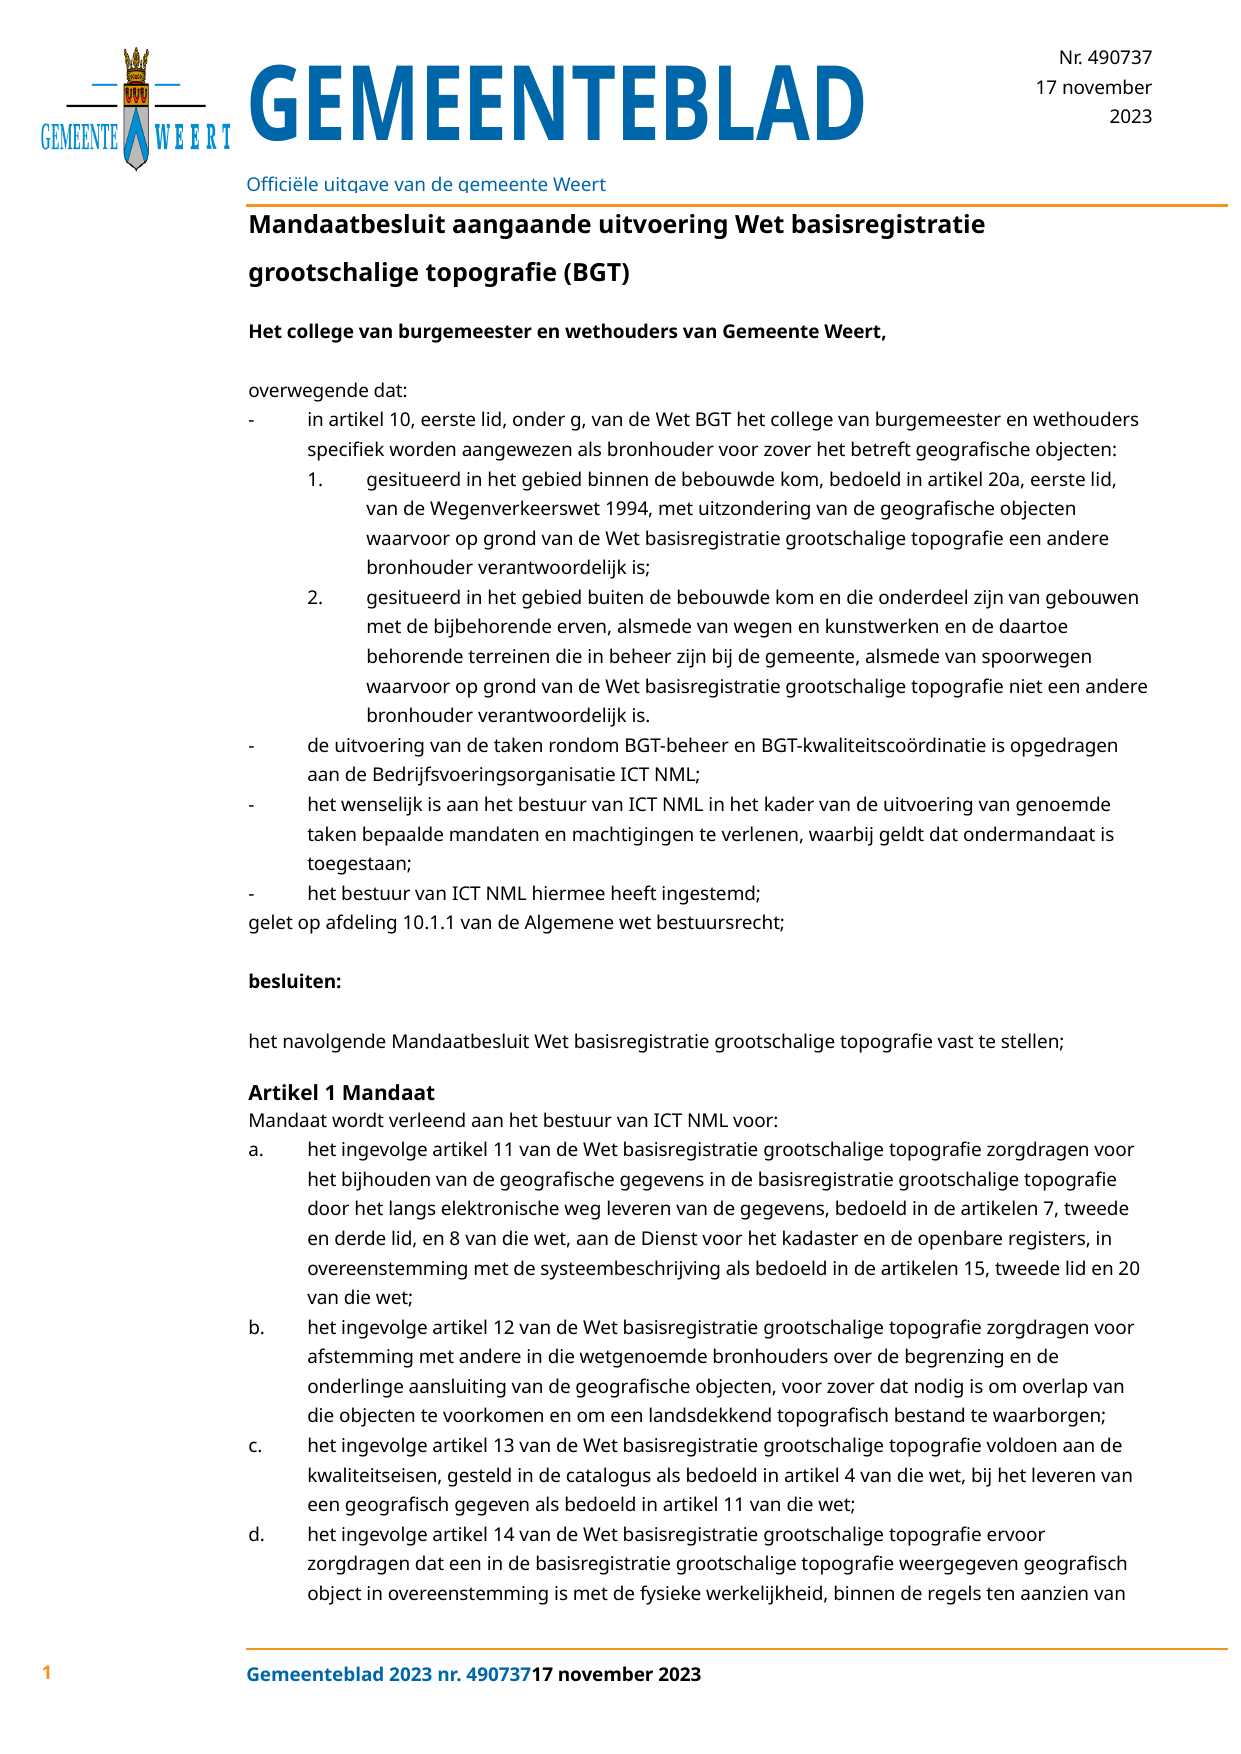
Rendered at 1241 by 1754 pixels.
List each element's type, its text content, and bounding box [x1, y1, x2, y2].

list het ingevolge artikel 13 van de Wet basisregistratie grootschalige topografie voldoen aan de kwaliteitseisen, gesteld in de catalogus als bedoeld in artikel 4 van die wet, bij het leveren van een geografisch gegeven als bedoeld in artikel 11 van die wet; [248, 1432, 1152, 1517]
list het bestuur van ICT NML hiermee heeft ingestemd; [248, 880, 1152, 906]
list gesitueerd in het gebied binnen de bebouwde kom, bedoeld in artikel 20a, eerste lid, van de Wegenverkeerswet 1994, met uitzondering van de geografische objecten waarvoor op grond van de Wet basisregistratie grootschalige topografie een andere bronhouder verantwoordelijk is; [307, 466, 1152, 580]
list de uitvoering van de taken rondom BGT-beheer en BGT-kwaliteitscoördinatie is opgedragen aan de Bedrijfsvoeringsorganisatie ICT NML; [248, 732, 1152, 787]
list het wenselijk is aan het bestuur van ICT NML in het kader van de uitvoering van genoemde taken bepaalde mandaten en machtigingen te verlenen, waarbij geldt dat ondermandaat is toegestaan; [248, 791, 1152, 876]
list het ingevolge artikel 11 van de Wet basisregistratie grootschalige topografie zorgdragen voor het bijhouden van de geografische gegevens in de basisregistratie grootschalige topografie door het langs elektronische weg leveren van de gegevens, bedoeld in de artikelen 7, tweede en derde lid, en 8 van die wet, aan de Dienst voor het kadaster en de openbare registers, in overeenstemming met de systeembeschrijving als bedoeld in de artikelen 15, tweede lid en 20 van die wet; [248, 1136, 1152, 1310]
text Mandaatbesluit aangaande uitvoering Wet basisregistratie grootschalige topografie (BGT) [248, 207, 1152, 288]
text Het college van burgemeester en wethouders van Gemeente Weert, [248, 318, 1152, 344]
text het navolgende Mandaatbesluit Wet basisregistratie grootschalige topografie vast te stellen; [248, 1028, 1152, 1054]
picture [41, 47, 231, 172]
text overwegende dat: [248, 377, 1152, 403]
list gesitueerd in het gebied buiten de bebouwde kom en die onderdeel zijn van gebouwen met de bijbehorende erven, alsmede van wegen en kunstwerken en de daartoe behorende terreinen die in beheer zijn bij de gemeente, alsmede van spoorwegen waarvoor op grond van de Wet basisregistratie grootschalige topografie niet een andere bronhouder verantwoordelijk is. [307, 584, 1152, 728]
list het ingevolge artikel 14 van de Wet basisregistratie grootschalige topografie ervoor zorgdragen dat een in de basisregistratie grootschalige topografie weergegeven geografisch object in overeenstemming is met de fysieke werkelijkheid, binnen de regels ten aanzien van [248, 1521, 1152, 1606]
list het ingevolge artikel 12 van de Wet basisregistratie grootschalige topografie zorgdragen voor afstemming met andere in die wetgenoemde bronhouders over de begrenzing en de onderlinge aansluiting van de geografische objecten, voor zover dat nodig is om overlap van die objecten te voorkomen en om een landsdekkend topografisch bestand te waarborgen; [248, 1314, 1152, 1428]
text Artikel 1 Mandaat [248, 1078, 1152, 1107]
text Mandaat wordt verleend aan het bestuur van ICT NML voor: [248, 1107, 1152, 1132]
text besluiten: [248, 969, 1152, 994]
list in artikel 10, eerste lid, onder g, van de Wet BGT het college van burgemeester en wethouders specifiek worden aangewezen als bronhouder voor zover het betreft geografische objecten: [248, 407, 1152, 462]
text gelet op afdeling 10.1.1 van de Algemene wet bestuursrecht; [248, 909, 1152, 935]
